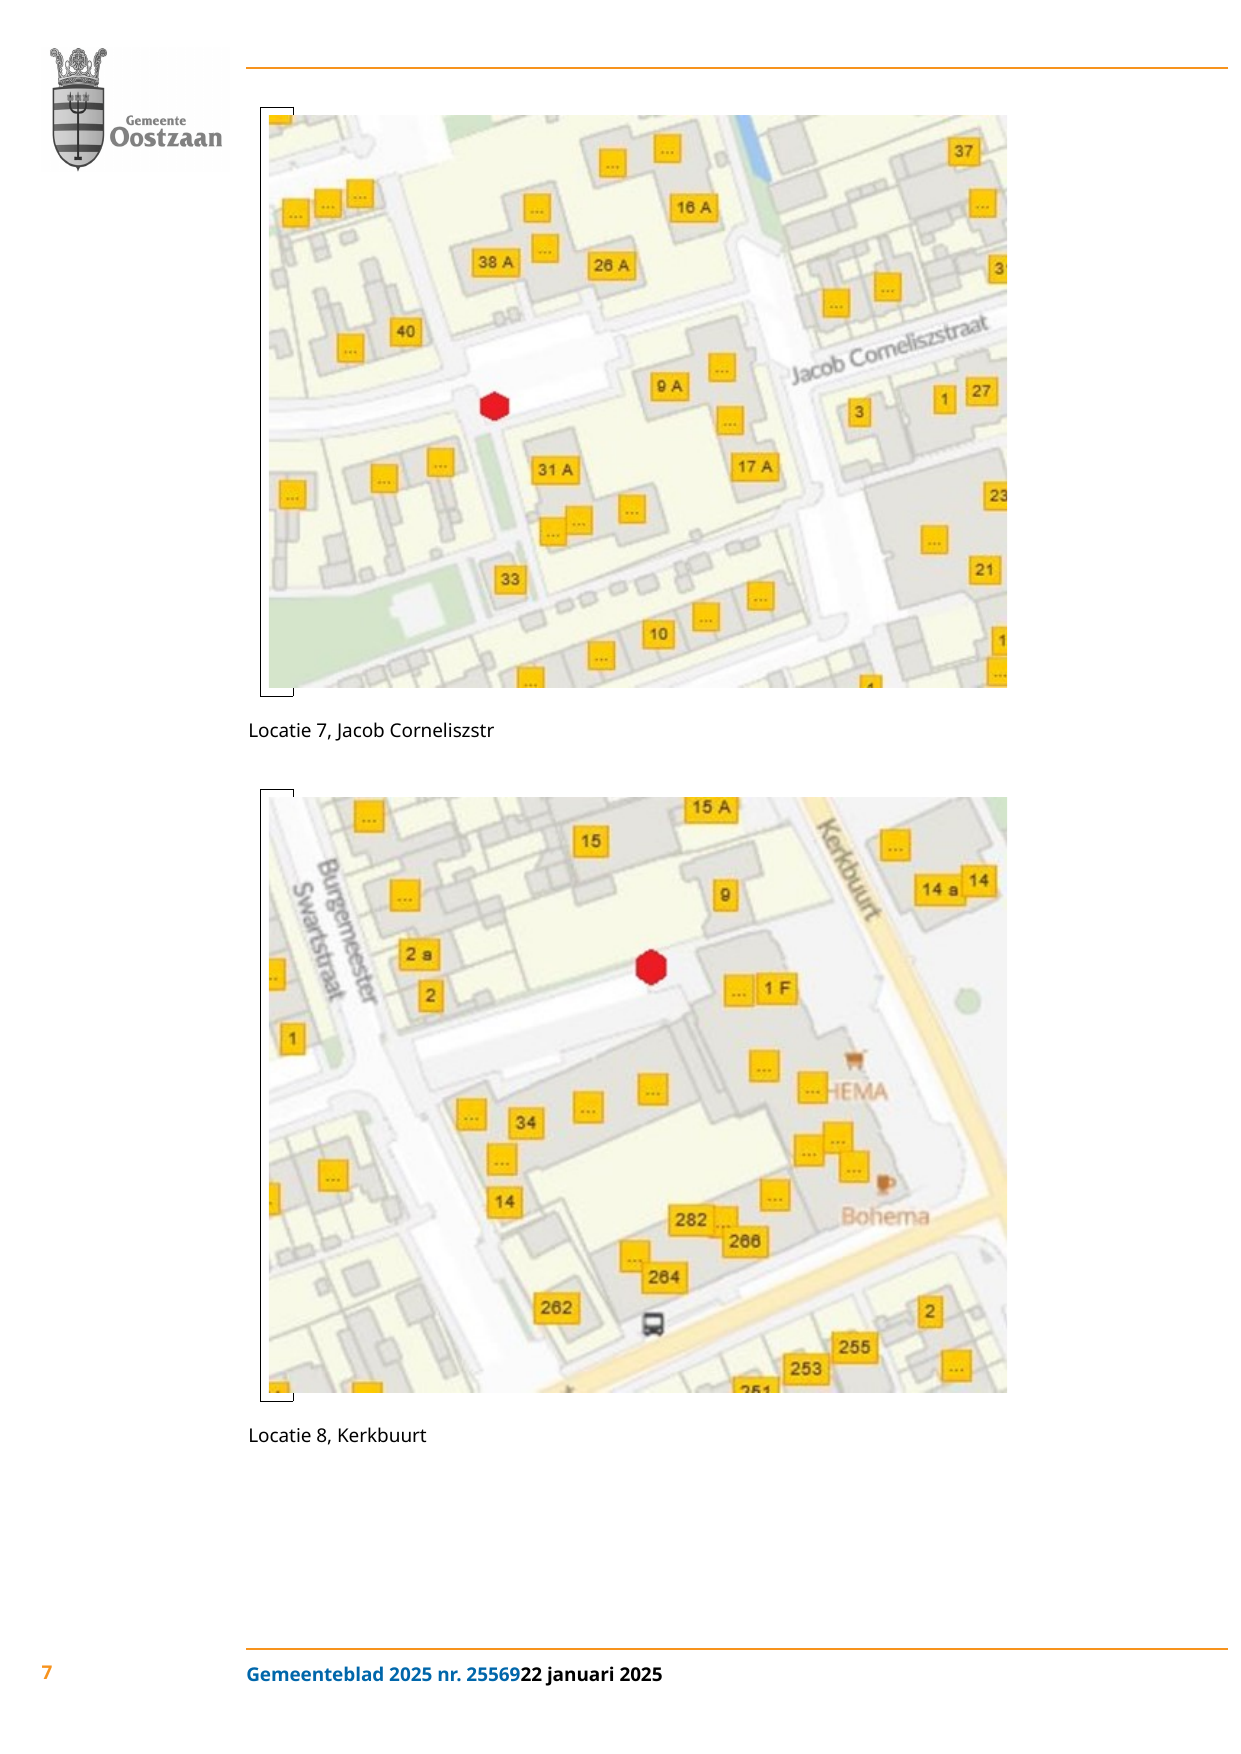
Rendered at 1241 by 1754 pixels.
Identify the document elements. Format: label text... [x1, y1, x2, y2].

picture [41, 47, 231, 172]
picture [268, 115, 1008, 688]
text Locatie 7, Jacob Corneliszstr [248, 718, 1152, 743]
text Locatie 8, Kerkbuurt [248, 1423, 1152, 1448]
picture [268, 797, 1008, 1393]
